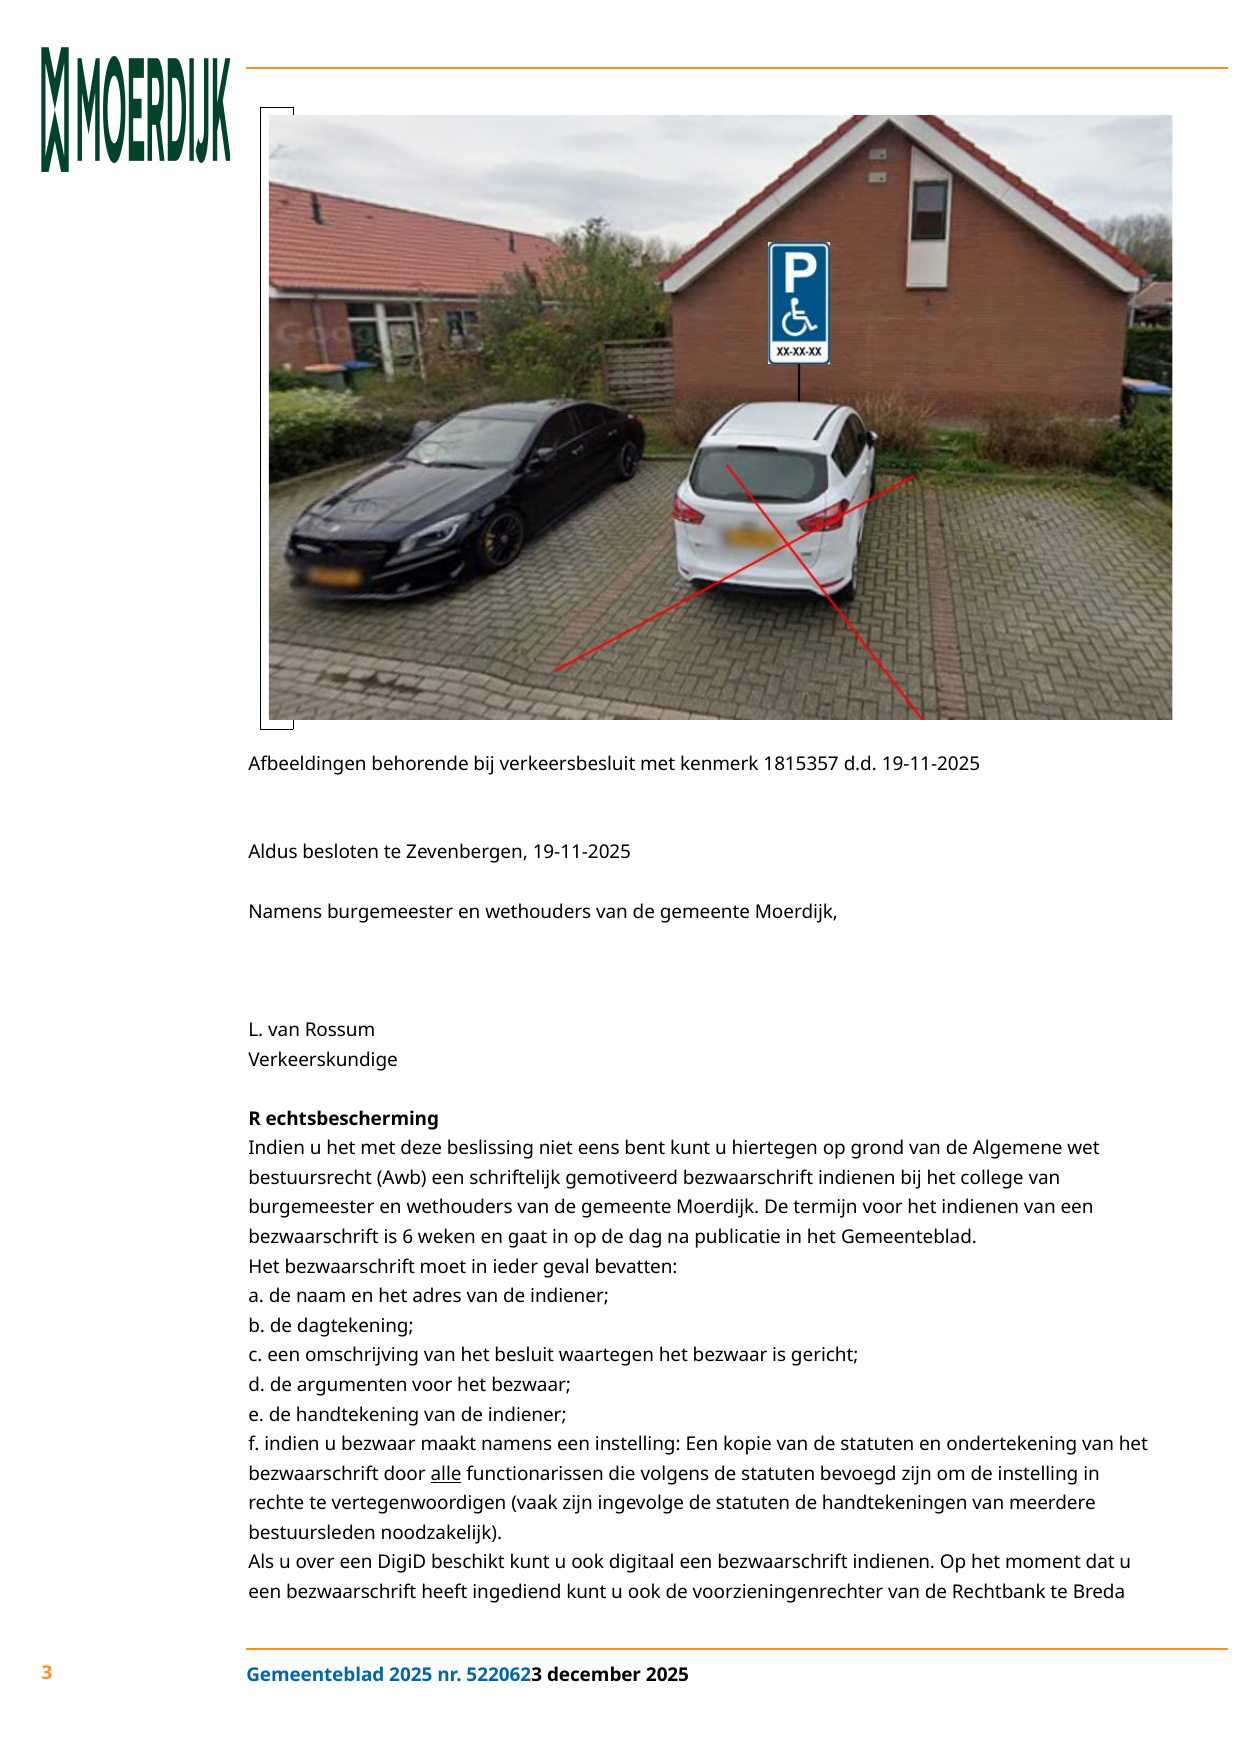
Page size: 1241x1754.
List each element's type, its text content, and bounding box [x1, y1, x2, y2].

text a. de naam en het adres van de indiener; [248, 1282, 1152, 1308]
text Indien u het met deze beslissing niet eens bent kunt u hiertegen op grond van de Algemene wet bestuursrecht (Awb) een schriftelijk gemotiveerd bezwaarschrift indienen bij het college van burgemeester en wethouders van de gemeente Moerdijk. De termijn voor het indienen van een bezwaarschrift is 6 weken en gaat in op de dag na publicatie in het Gemeenteblad. [248, 1134, 1152, 1249]
text Verkeerskundige [248, 1046, 1152, 1072]
text f. indien u bezwaar maakt namens een instelling: Een kopie van de statuten en ondertekening van het bezwaarschrift door alle functionarissen die volgens de statuten bevoegd zijn om de instelling in rechte te vertegenwoordigen (vaak zijn ingevolge de statuten de handtekeningen van meerdere bestuursleden noodzakelijk). [248, 1430, 1152, 1545]
text Als u over een DigiD beschikt kunt u ook digitaal een bezwaarschrift indienen. Op het moment dat u een bezwaarschrift heeft ingediend kunt u ook de voorzieningenrechter van de Rechtbank te Breda [248, 1549, 1152, 1604]
text d. de argumenten voor het bezwaar; [248, 1371, 1152, 1397]
text e. de handtekening van de indiener; [248, 1401, 1152, 1427]
text Aldus besloten te Zevenbergen, 19-11-2025 [248, 839, 1152, 864]
text Afbeeldingen behorende bij verkeersbesluit met kenmerk 1815357 d.d. 19-11-2025 [248, 750, 1152, 776]
text Het bezwaarschrift moet in ieder geval bevatten: [248, 1253, 1152, 1279]
picture [268, 115, 1173, 720]
text c. een omschrijving van het besluit waartegen het bezwaar is gericht; [248, 1342, 1152, 1367]
picture [41, 47, 231, 172]
text L. van Rossum [248, 1016, 1152, 1042]
text R echtsbescherming [248, 1105, 1152, 1131]
text b. de dagtekening; [248, 1312, 1152, 1338]
text Namens burgemeester en wethouders van de gemeente Moerdijk, [248, 898, 1152, 924]
